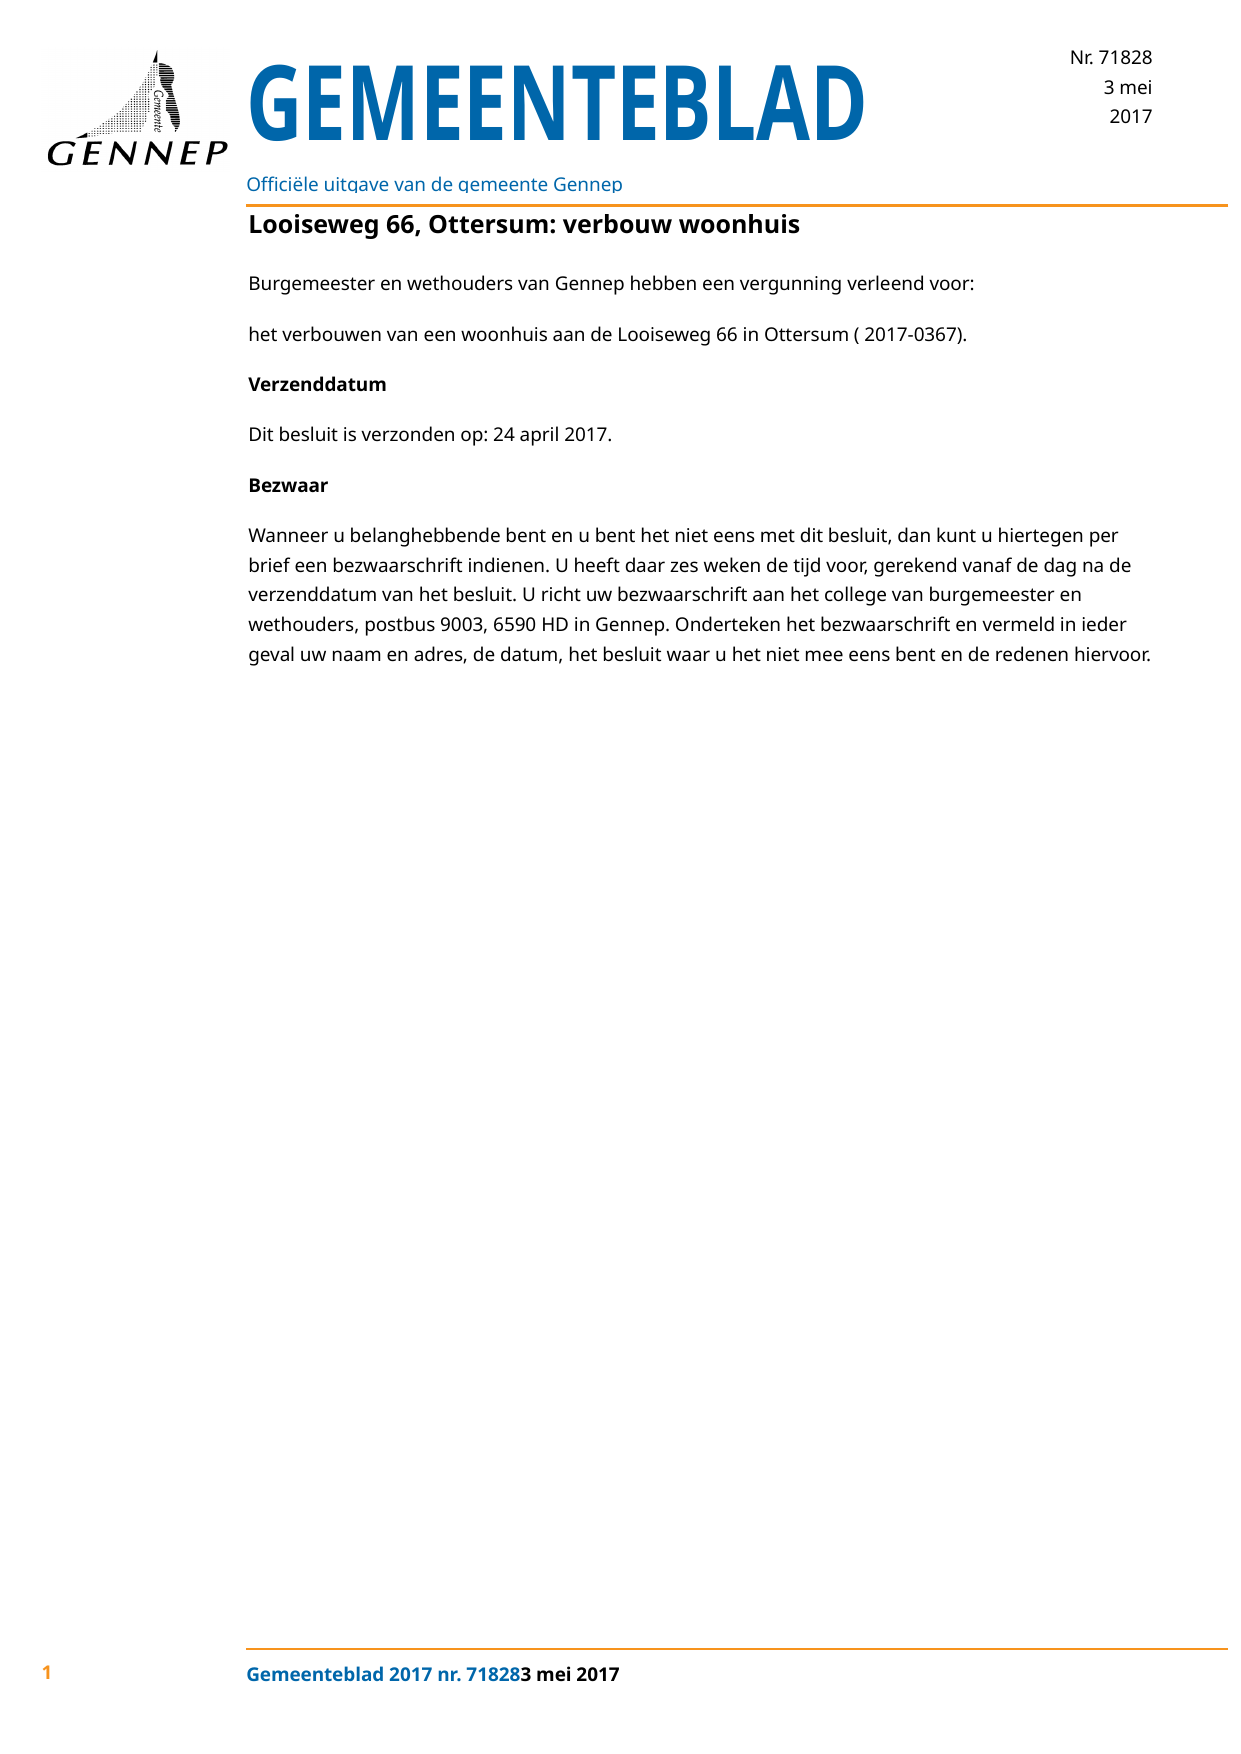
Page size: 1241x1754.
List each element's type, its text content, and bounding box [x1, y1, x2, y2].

text het verbouwen van een woonhuis aan de Looiseweg 66 in Ottersum ( 2017-0367). [248, 321, 1152, 346]
text Looiseweg 66, Ottersum: verbouw woonhuis [248, 207, 1152, 241]
text Verzenddatum [248, 371, 1152, 397]
text Wanneer u belanghebbende bent en u bent het niet eens met dit besluit, dan kunt u hiertegen per brief een bezwaarschrift indienen. U heeft daar zes weken de tijd voor, gerekend vanaf de dag na de verzenddatum van het besluit. U richt uw bezwaarschrift aan het college van burgemeester en wethouders, postbus 9003, 6590 HD in Gennep. Onderteken het bezwaarschrift en vermeld in ieder geval uw naam en adres, de datum, het besluit waar u het niet mee eens bent en de redenen hiervoor. [248, 522, 1152, 666]
picture [41, 47, 231, 172]
text Burgemeester en wethouders van Gennep hebben een vergunning verleend voor: [248, 270, 1152, 296]
text Dit besluit is verzonden op: 24 april 2017. [248, 422, 1152, 447]
text Bezwaar [248, 472, 1152, 498]
